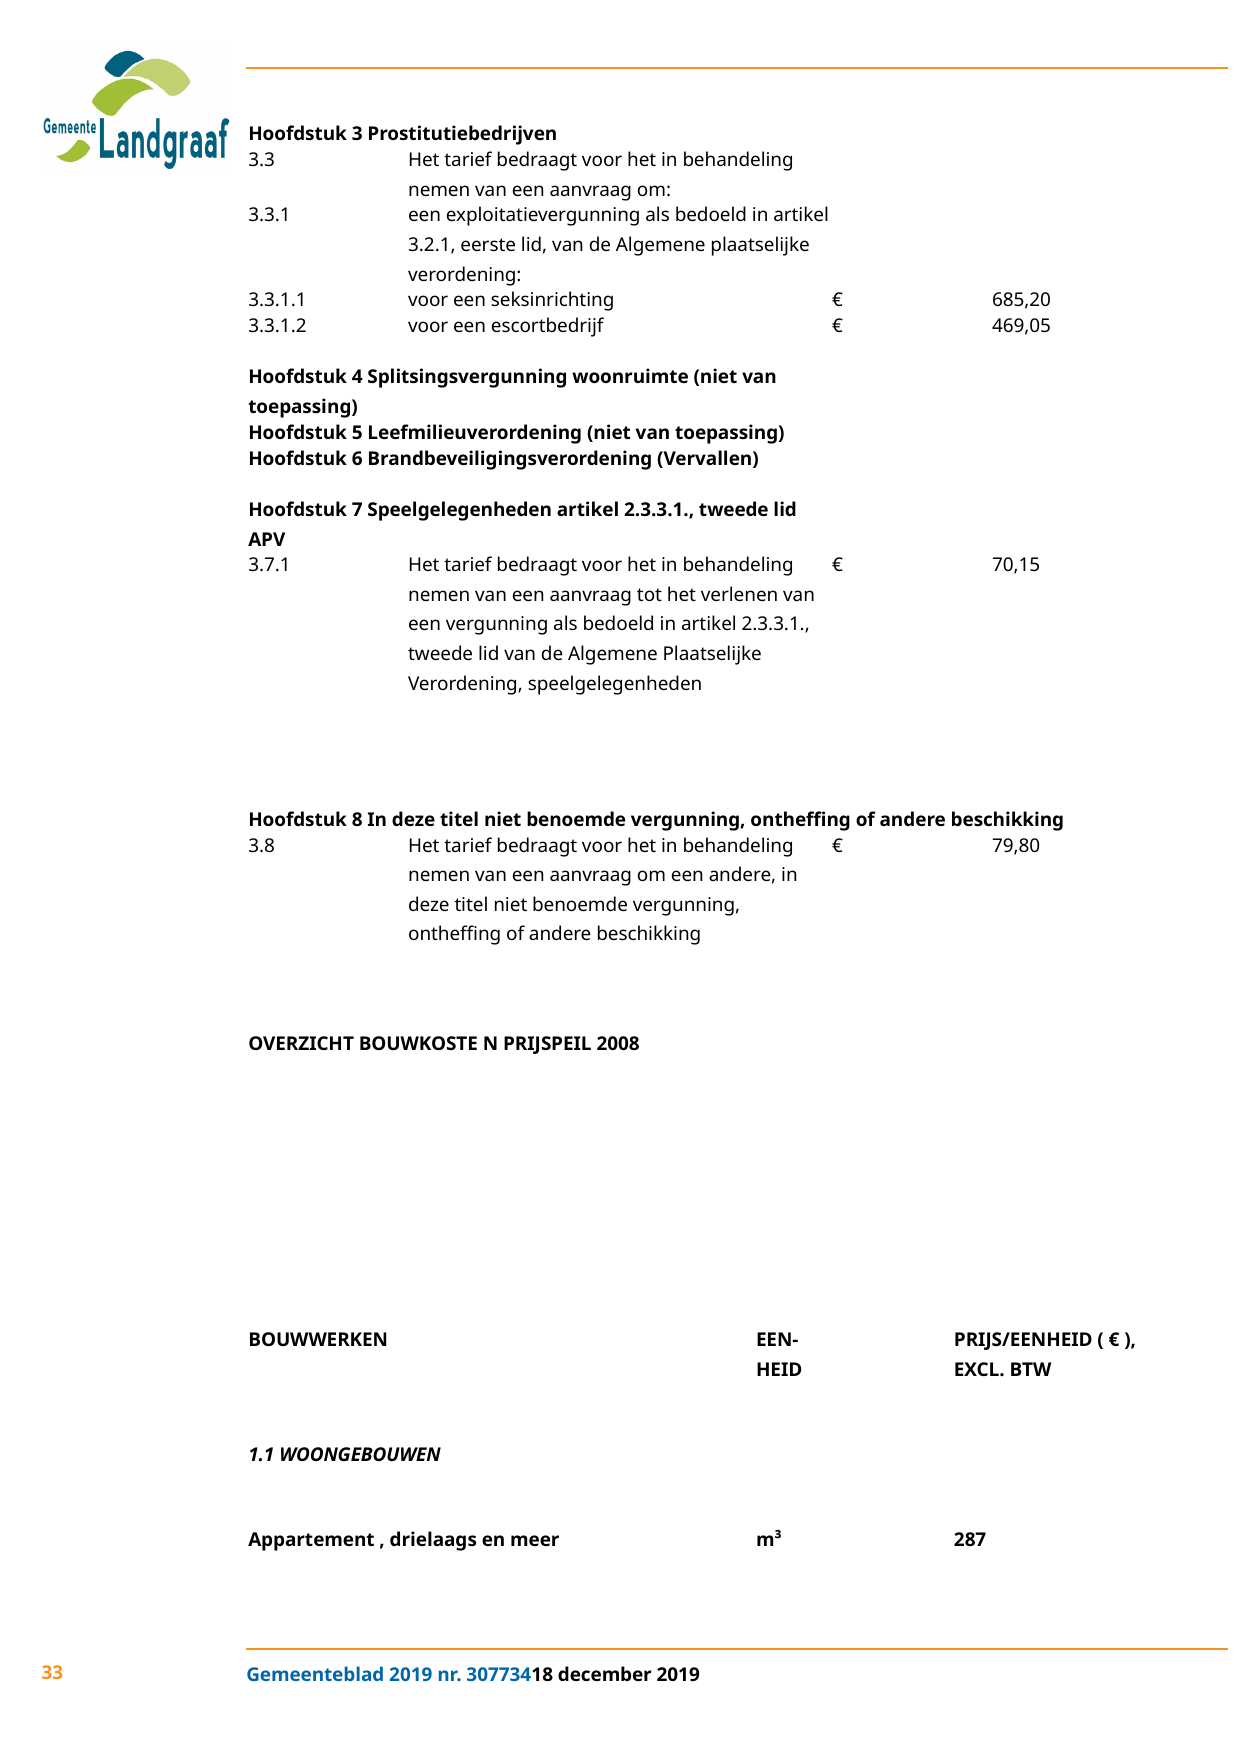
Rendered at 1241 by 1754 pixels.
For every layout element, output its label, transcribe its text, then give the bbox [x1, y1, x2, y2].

table_cell [954, 1382, 1152, 1467]
table_cell 79,80 [992, 832, 1152, 946]
table_cell [832, 121, 992, 146]
table_cell Appartement , drielaags en meer [248, 1467, 756, 1552]
table_cell 469,05 [992, 312, 1152, 338]
table_cell [832, 972, 992, 998]
table_cell Hoofdstuk 7 Speelgelegenheden artikel 2.3.3.1., tweede lid APV [248, 496, 832, 551]
table_cell [832, 721, 992, 777]
table_cell Hoofdstuk 3 Prostitutiebedrijven [248, 121, 832, 146]
table_cell m³ [756, 1467, 954, 1552]
table_cell [408, 721, 832, 777]
table_cell [832, 95, 992, 121]
table_cell [992, 470, 1152, 496]
table_cell 1.1 WOONGEBOUWEN [248, 1382, 756, 1467]
table_cell € [832, 832, 992, 946]
table_cell Hoofdstuk 6 Brandbeveiligingsverordening (Vervallen) [248, 445, 832, 470]
table_cell [408, 696, 832, 721]
table_cell Het tarief bedraagt voor het in behandeling nemen van een aanvraag tot het verlenen van een vergunning als bedoeld in artikel 2.3.3.1., tweede lid van de Algemene Plaatselijke Verordening, speelgelegenheden [408, 551, 832, 696]
table_cell 3.3 [248, 146, 408, 202]
table_header BOUWWERKEN [248, 1268, 756, 1382]
picture [41, 47, 231, 172]
table_cell [248, 338, 408, 364]
table_cell [832, 496, 992, 551]
table_cell € [832, 286, 992, 312]
table_cell 685,20 [992, 286, 1152, 312]
table_cell 287 [954, 1467, 1152, 1552]
table_cell Hoofdstuk 5 Leefmilieuverordening (niet van toepassing) [248, 419, 832, 445]
table_cell [408, 95, 832, 121]
table_cell [992, 202, 1152, 286]
table_cell [248, 95, 408, 121]
table_header PRIJS/EENHEID ( € ), EXCL. BTW [954, 1268, 1152, 1382]
table_cell [756, 1382, 954, 1467]
table_cell [832, 470, 992, 496]
table_cell een exploitatievergunning als bedoeld in artikel 3.2.1, eerste lid, van de Algemene plaatselijke verordening: [408, 202, 832, 286]
table_cell [248, 972, 408, 998]
table_cell [832, 364, 992, 419]
table_cell € [832, 312, 992, 338]
table_cell Het tarief bedraagt voor het in behandeling nemen van een aanvraag om een andere, in deze titel niet benoemde vergunning, ontheffing of andere beschikking [408, 832, 832, 946]
table_cell 3.8 [248, 832, 408, 946]
table_cell [248, 470, 832, 496]
table_cell [992, 419, 1152, 445]
table_cell [992, 121, 1152, 146]
table_cell [832, 696, 992, 721]
table_cell [992, 364, 1152, 419]
table_cell [408, 972, 832, 998]
table_cell 70,15 [992, 551, 1152, 696]
table_header EEN- HEID [756, 1268, 954, 1382]
table_cell [832, 419, 992, 445]
table_cell [248, 721, 408, 777]
table_cell [408, 338, 832, 364]
table_cell 3.3.1 [248, 202, 408, 286]
table_cell [992, 445, 1152, 470]
table_cell [992, 338, 1152, 364]
table_cell [992, 95, 1152, 121]
table_cell 3.3.1.1 [248, 286, 408, 312]
table_cell voor een escortbedrijf [408, 312, 832, 338]
table_cell Hoofdstuk 8 In deze titel niet benoemde vergunning, ontheffing of andere beschikking [248, 777, 1152, 832]
table_cell 3.3.1.2 [248, 312, 408, 338]
table_cell € [832, 551, 992, 696]
table_cell voor een seksinrichting [408, 286, 832, 312]
table_cell [992, 146, 1152, 202]
table_cell Hoofdstuk 4 Splitsingsvergunning woonruimte (niet van toepassing) [248, 364, 832, 419]
table_cell [832, 202, 992, 286]
table_cell [248, 696, 408, 721]
table_cell [992, 496, 1152, 551]
table_cell [248, 946, 408, 972]
table_cell [992, 721, 1152, 777]
table_cell [992, 972, 1152, 998]
table_cell [992, 946, 1152, 972]
table_cell 3.7.1 [248, 551, 408, 696]
table_cell [832, 338, 992, 364]
table_cell [832, 146, 992, 202]
table_cell Het tarief bedraagt voor het in behandeling nemen van een aanvraag om: [408, 146, 832, 202]
table_cell [832, 445, 992, 470]
table_cell [832, 946, 992, 972]
table_cell [408, 946, 832, 972]
table_cell [992, 696, 1152, 721]
text OVERZICHT BOUWKOSTE N PRIJSPEIL 2008 [248, 1031, 1152, 1056]
